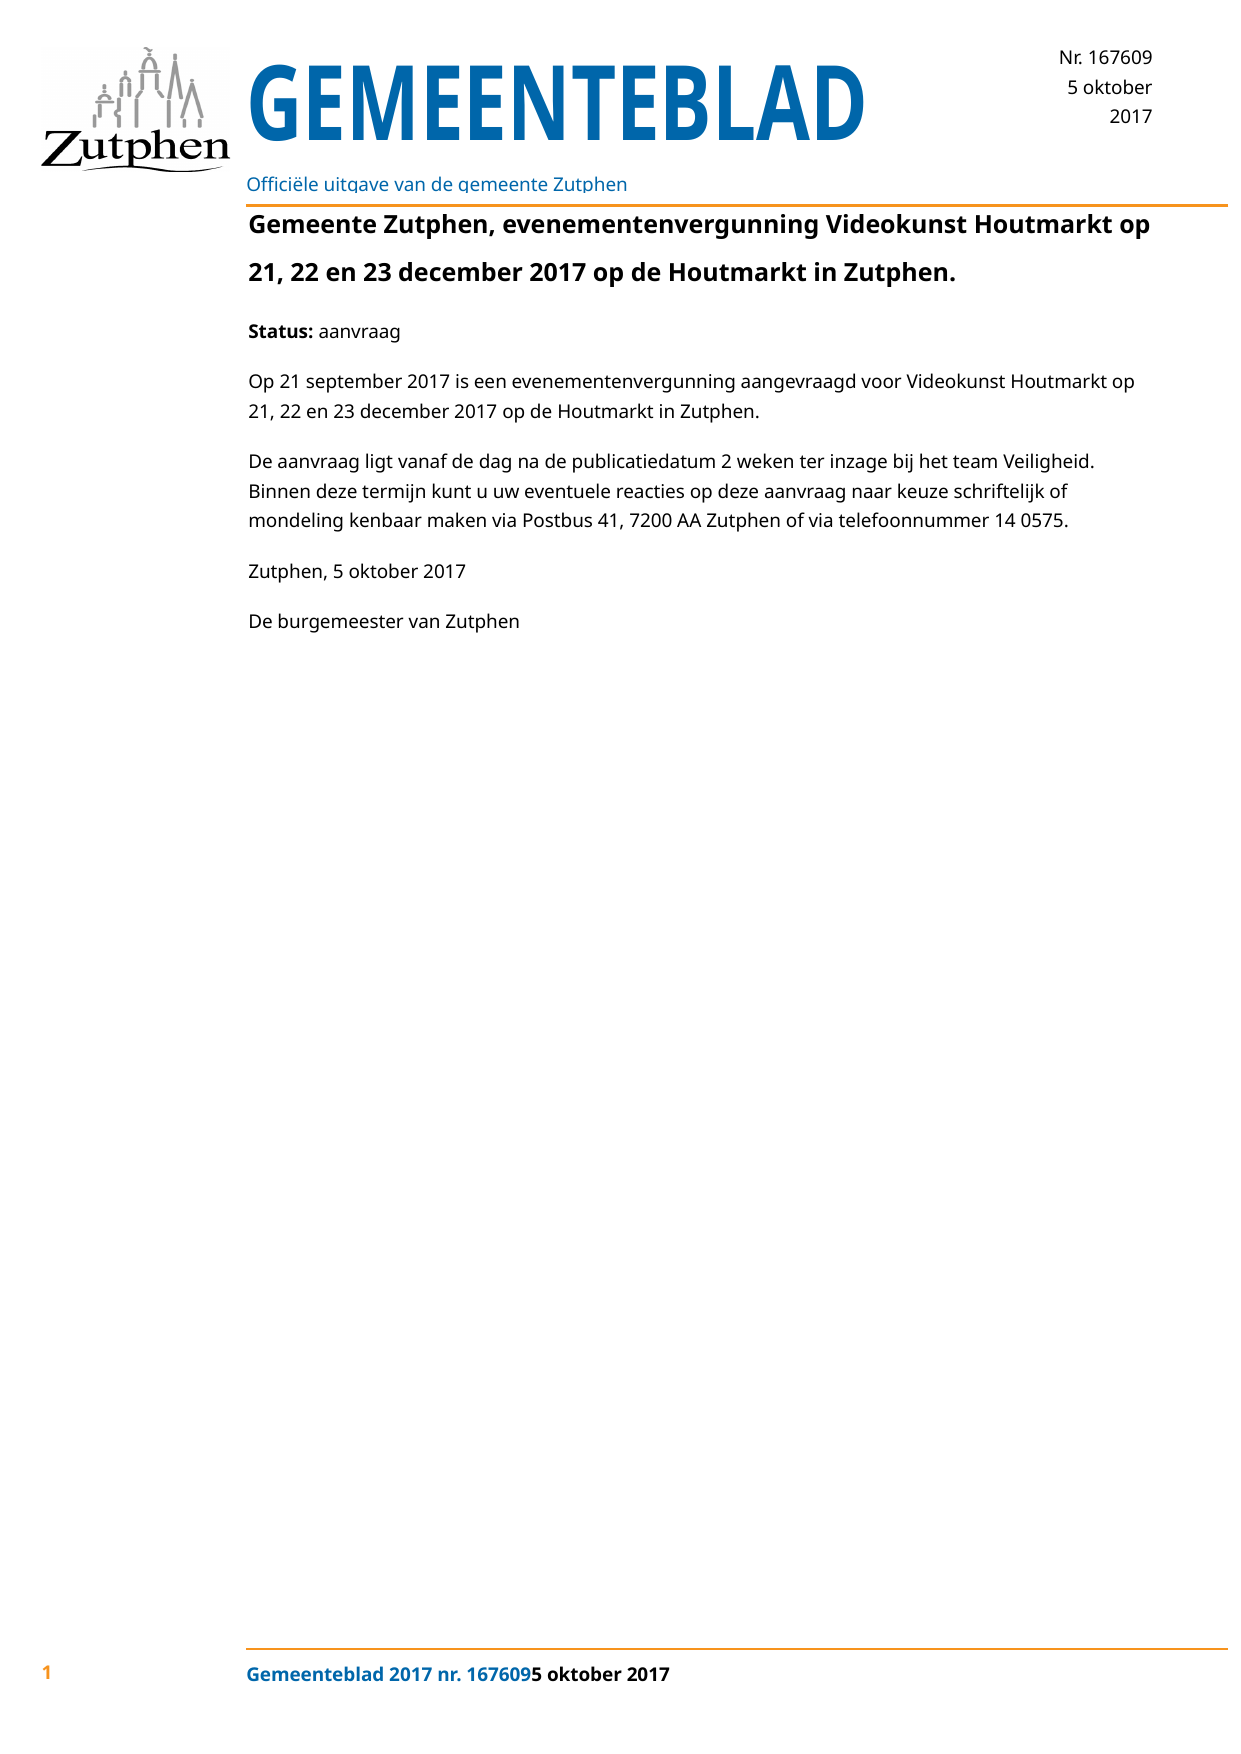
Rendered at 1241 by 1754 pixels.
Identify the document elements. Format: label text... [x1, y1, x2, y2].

text De aanvraag ligt vanaf de dag na de publicatiedatum 2 weken ter inzage bij het team Veiligheid. Binnen deze termijn kunt u uw eventuele reacties op deze aanvraag naar keuze schriftelijk of mondeling kenbaar maken via Postbus 41, 7200 AA Zutphen of via telefoonnummer 14 0575. [248, 448, 1152, 533]
text Zutphen, 5 oktober 2017 [248, 558, 1152, 584]
text De burgemeester van Zutphen [248, 608, 1152, 634]
text Op 21 september 2017 is een evenementenvergunning aangevraagd voor Videokunst Houtmarkt op 21, 22 en 23 december 2017 op de Houtmarkt in Zutphen. [248, 368, 1152, 424]
text Status: aanvraag [248, 318, 1152, 344]
picture [41, 47, 231, 172]
text Gemeente Zutphen, evenementenvergunning Videokunst Houtmarkt op 21, 22 en 23 december 2017 op de Houtmarkt in Zutphen. [248, 207, 1152, 288]
